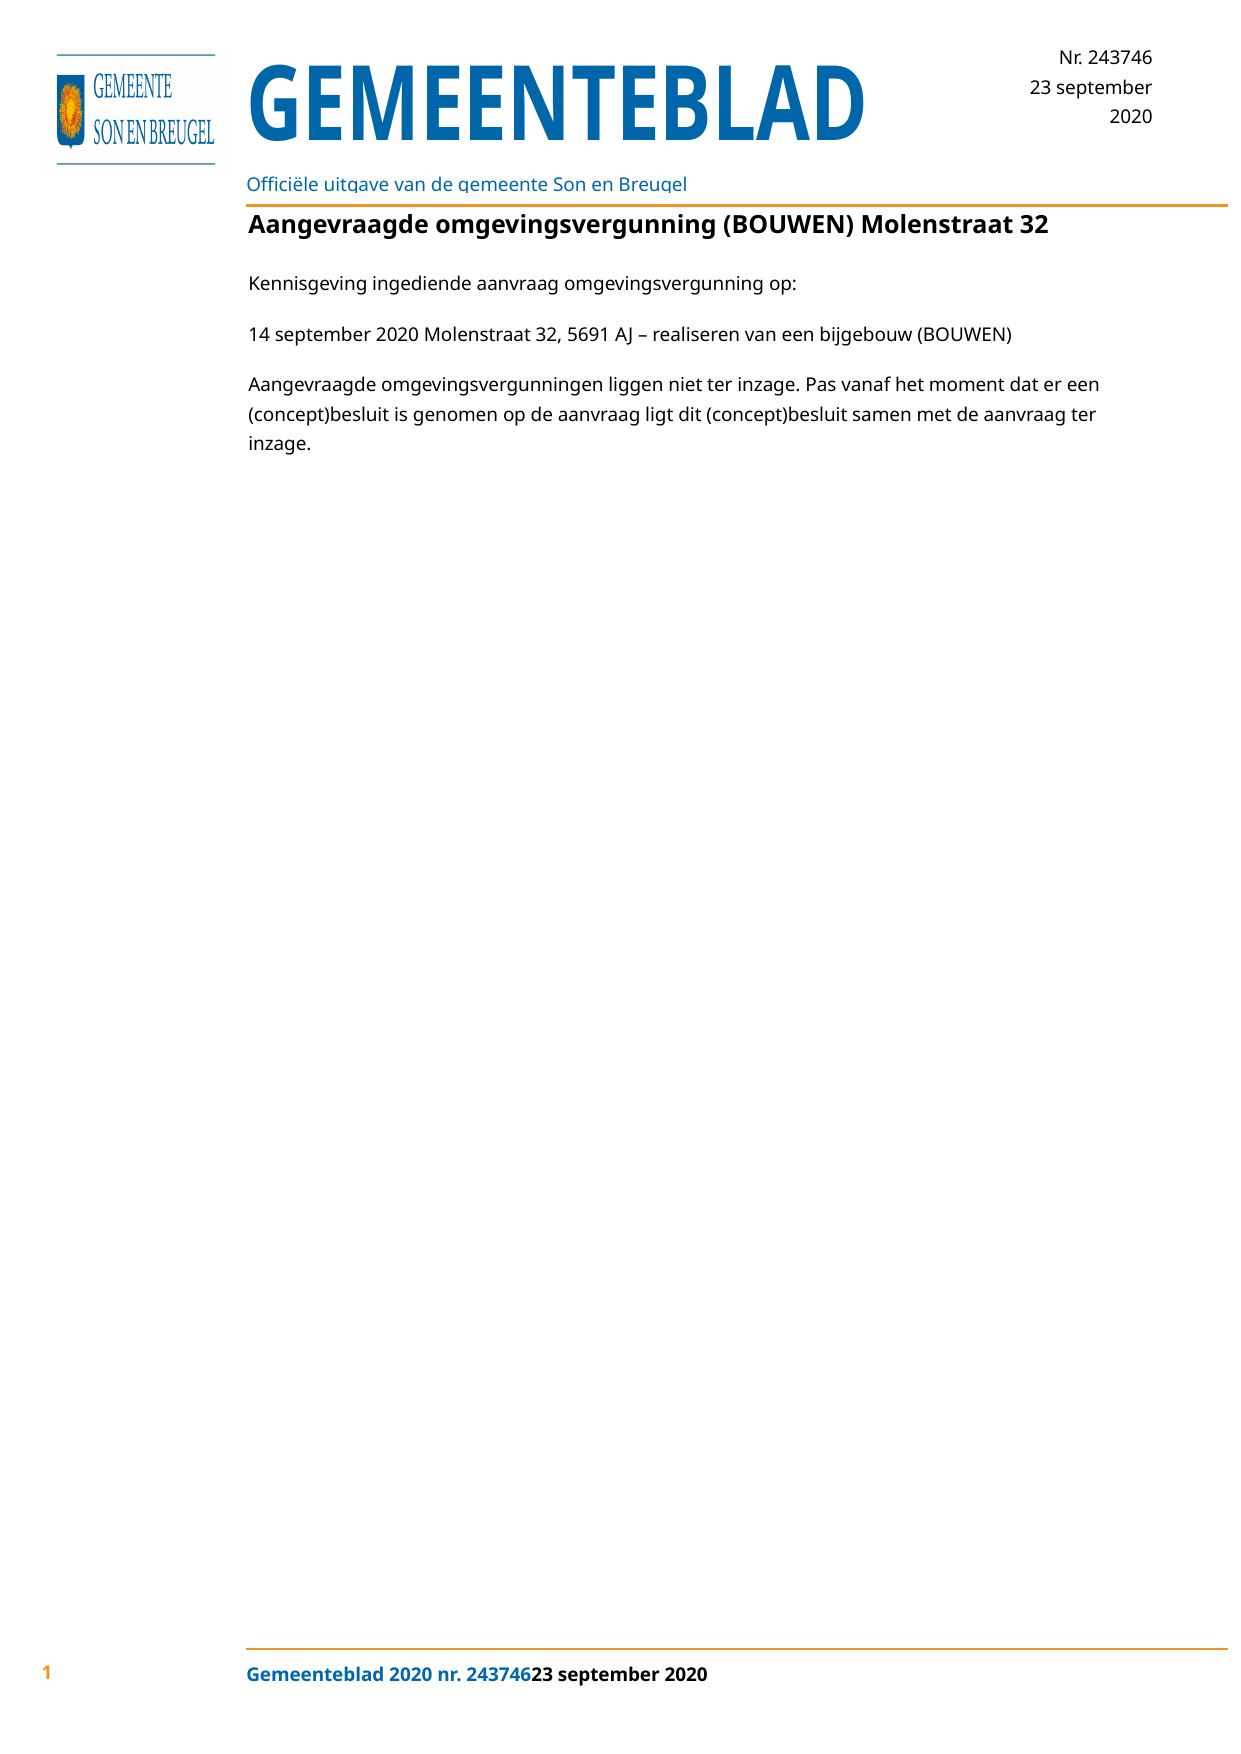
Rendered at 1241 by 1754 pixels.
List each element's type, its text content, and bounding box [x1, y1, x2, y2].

text Aangevraagde omgevingsvergunningen liggen niet ter inzage. Pas vanaf het moment dat er een (concept)besluit is genomen op de aanvraag ligt dit (concept)besluit samen met de aanvraag ter inzage. [248, 371, 1152, 456]
text Aangevraagde omgevingsvergunning (BOUWEN) Molenstraat 32 [248, 207, 1152, 241]
picture [41, 47, 231, 172]
text 14 september 2020 Molenstraat 32, 5691 AJ – realiseren van een bijgebouw (BOUWEN) [248, 321, 1152, 346]
text Kennisgeving ingediende aanvraag omgevingsvergunning op: [248, 270, 1152, 296]
